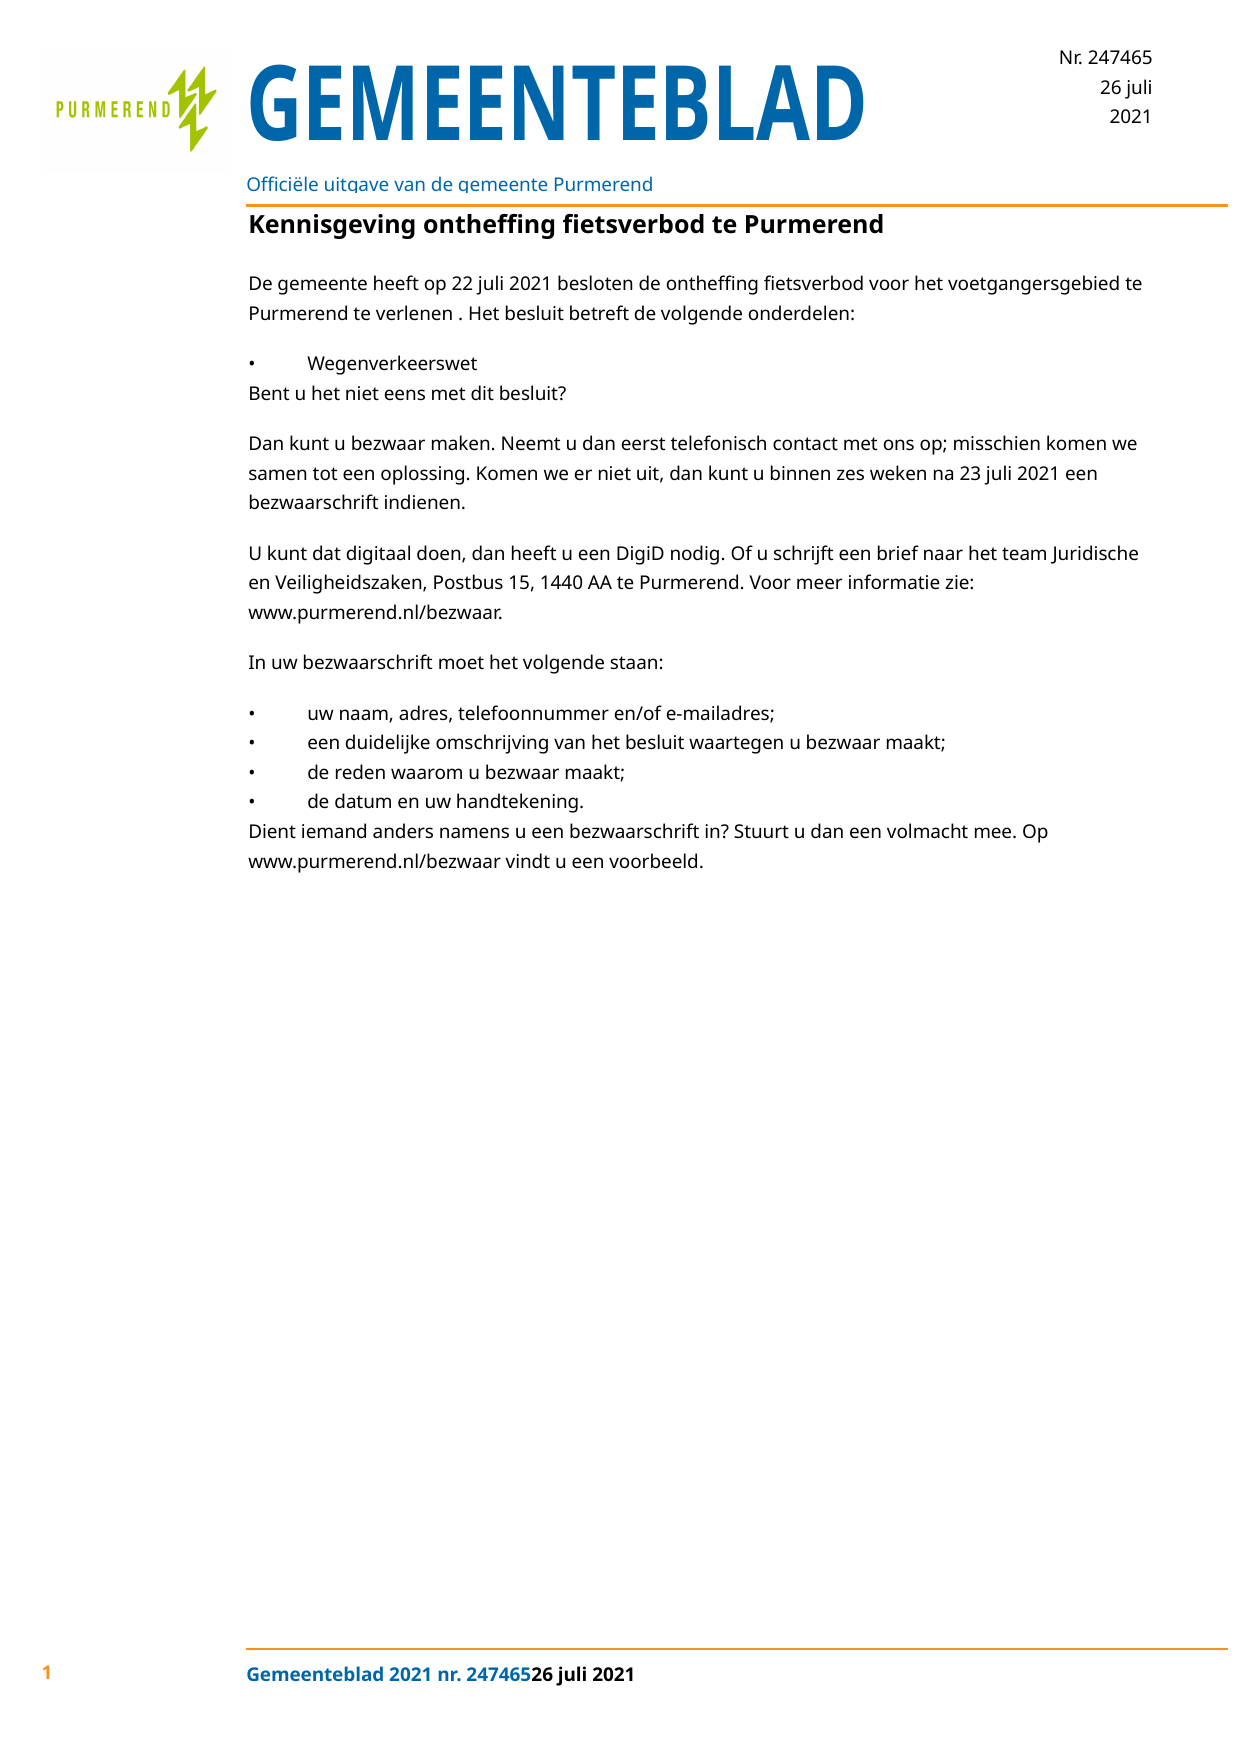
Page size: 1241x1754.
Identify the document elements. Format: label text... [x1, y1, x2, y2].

list een duidelijke omschrijving van het besluit waartegen u bezwaar maakt; [248, 729, 1152, 755]
text U kunt dat digitaal doen, dan heeft u een DigiD nodig. Of u schrijft een brief naar het team Juridische en Veiligheidszaken, Postbus 15, 1440 AA te Purmerend. Voor meer informatie zie: www.purmerend.nl/bezwaar. [248, 540, 1152, 625]
list de datum en uw handtekening. [248, 789, 1152, 814]
text In uw bezwaarschrift moet het volgende staan: [248, 649, 1152, 675]
text Bent u het niet eens met dit besluit? [248, 380, 1152, 406]
text Dan kunt u bezwaar maken. Neemt u dan eerst telefonisch contact met ons op; misschien komen we samen tot een oplossing. Komen we er niet uit, dan kunt u binnen zes weken na 23 juli 2021 een bezwaarschrift indienen. [248, 430, 1152, 515]
list uw naam, adres, telefoonnummer en/of e-mailadres; [248, 700, 1152, 726]
text Dient iemand anders namens u een bezwaarschrift in? Stuurt u dan een volmacht mee. Op www.purmerend.nl/bezwaar vindt u een voorbeeld. [248, 818, 1152, 873]
list de reden waarom u bezwaar maakt; [248, 759, 1152, 785]
text Kennisgeving ontheffing fietsverbod te Purmerend [248, 207, 1152, 241]
text De gemeente heeft op 22 juli 2021 besloten de ontheffing fietsverbod voor het voetgangersgebied te Purmerend te verlenen . Het besluit betreft de volgende onderdelen: [248, 270, 1152, 326]
list Wegenverkeerswet [248, 350, 1152, 376]
picture [41, 47, 231, 172]
